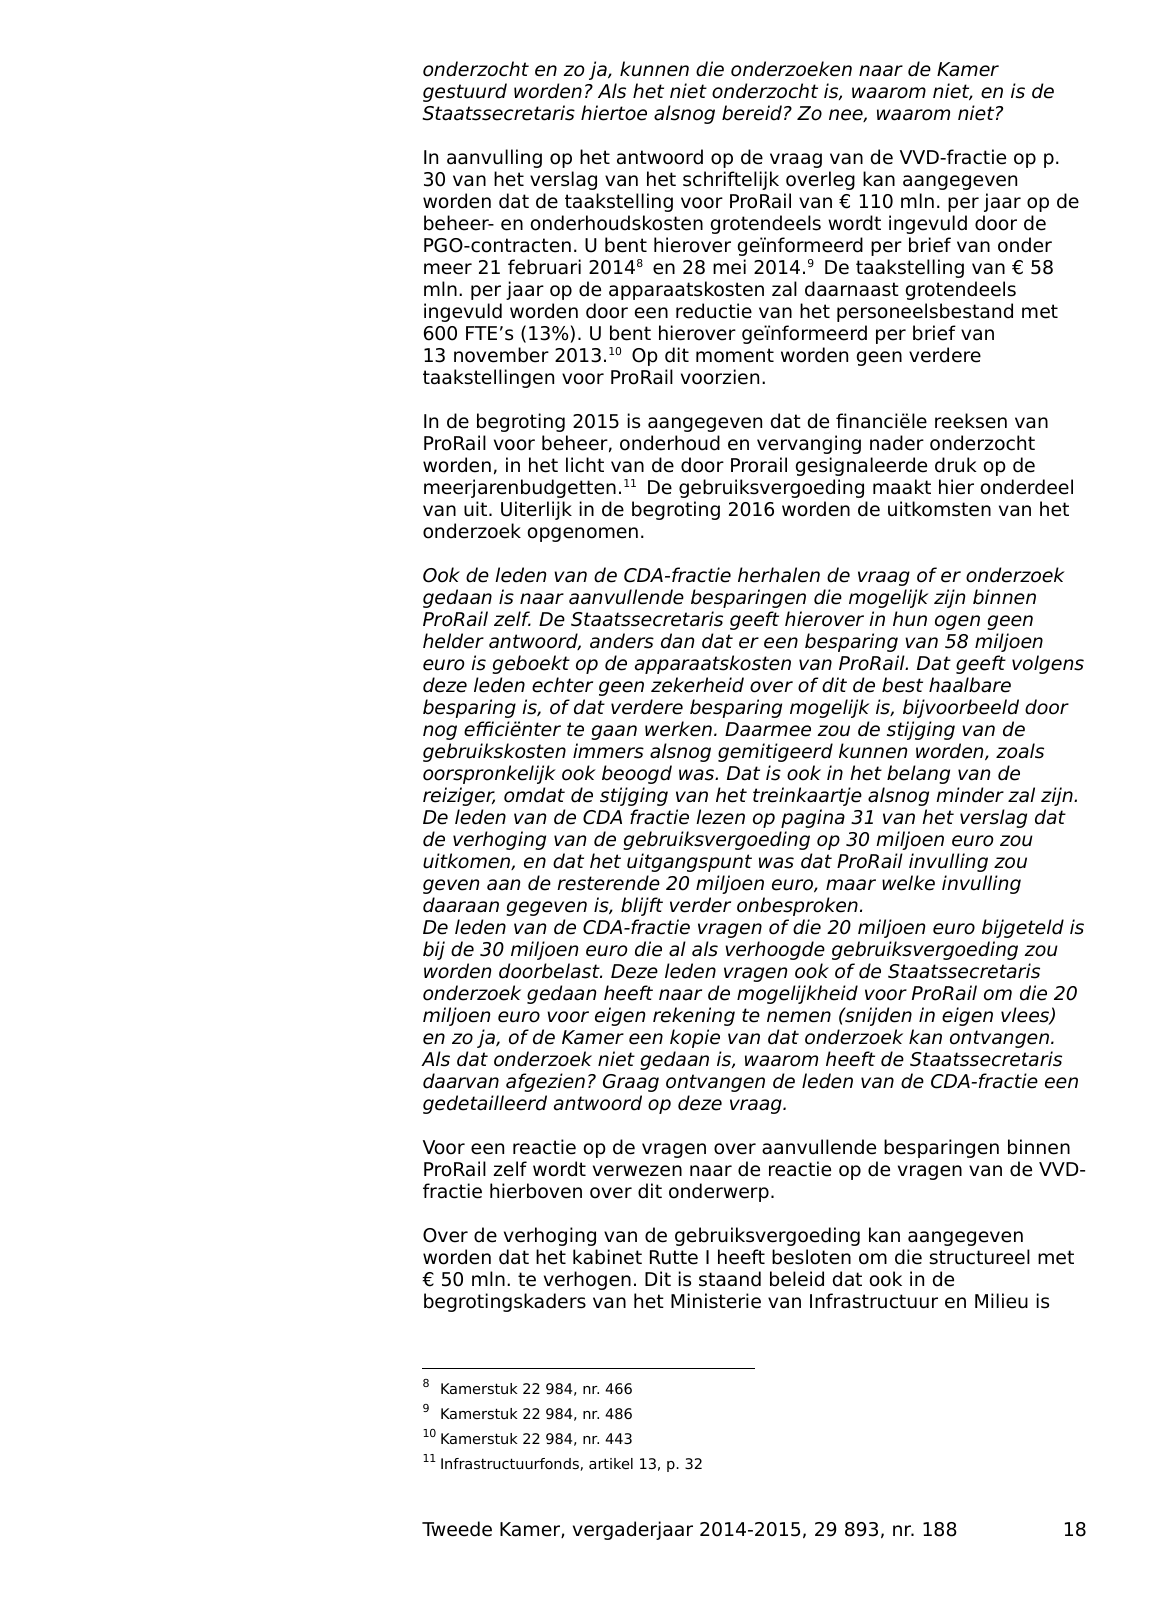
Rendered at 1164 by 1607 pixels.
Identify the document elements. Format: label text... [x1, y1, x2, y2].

text Kamerstuk 22 984, nr. 466 [422, 1377, 1087, 1399]
text Ook de leden van de CDA-fractie herhalen de vraag of er onderzoek gedaan is naar aanvullende besparingen die mogelijk zijn binnen ProRail zelf. De Staatssecretaris geeft hierover in hun ogen geen helder antwoord, anders dan dat er een besparing van 58 miljoen euro is geboekt op de apparaatskosten van ProRail. Dat geeft volgens deze leden echter geen zekerheid over of dit de best haalbare besparing is, of dat verdere besparing mogelijk is, bijvoorbeeld door nog efficiënter te gaan werken. Daarmee zou de stijging van de gebruikskosten immers alsnog gemitigeerd kunnen worden, zoals oorspronkelijk ook beoogd was. Dat is ook in het belang van de reiziger, omdat de stijging van het treinkaartje alsnog minder zal zijn. De leden van de CDA fractie lezen op pagina 31 van het verslag dat de verhoging van de gebruiksvergoeding op 30 miljoen euro zou uitkomen, en dat het uitgangspunt was dat ProRail invulling zou geven aan de resterende 20 miljoen euro, maar welke invulling daaraan gegeven is, blijft verder onbesproken. [422, 565, 1087, 917]
text Voor een reactie op de vragen over aanvullende besparingen binnen ProRail zelf wordt verwezen naar de reactie op de vragen van de VVD-fractie hierboven over dit onderwerp. [422, 1137, 1087, 1203]
text onderzocht en zo ja, kunnen die onderzoeken naar de Kamer gestuurd worden? Als het niet onderzocht is, waarom niet, en is de Staatssecretaris hiertoe alsnog bereid? Zo nee, waarom niet? [422, 59, 1087, 125]
text In aanvulling op het antwoord op de vraag van de VVD-fractie op p. 30 van het verslag van het schriftelijk overleg kan aangegeven worden dat de taakstelling voor ProRail van € 110 mln. per jaar op de beheer- en onderhoudskosten grotendeels wordt ingevuld door de PGO-contracten. U bent hierover geïnformeerd per brief van onder meer 21 februari 2014 en 28 mei 2014. De taakstelling van € 58 mln. per jaar op de apparaatskosten zal daarnaast grotendeels ingevuld worden door een reductie van het personeelsbestand met 600 FTE’s (13%). U bent hierover geïnformeerd per brief van 13 november 2013. Op dit moment worden geen verdere taakstellingen voor ProRail voorzien. [422, 147, 1087, 389]
text De leden van de CDA-fractie vragen of die 20 miljoen euro bijgeteld is bij de 30 miljoen euro die al als verhoogde gebruiksvergoeding zou worden doorbelast. Deze leden vragen ook of de Staatssecretaris onderzoek gedaan heeft naar de mogelijkheid voor ProRail om die 20 miljoen euro voor eigen rekening te nemen (snijden in eigen vlees) en zo ja, of de Kamer een kopie van dat onderzoek kan ontvangen. [422, 917, 1087, 1049]
text Infrastructuurfonds, artikel 13, p. 32 [422, 1452, 1087, 1474]
text Over de verhoging van de gebruiksvergoeding kan aangegeven worden dat het kabinet Rutte I heeft besloten om die structureel met € 50 mln. te verhogen. Dit is staand beleid dat ook in de begrotingskaders van het Ministerie van Infrastructuur en Milieu is [422, 1225, 1087, 1313]
text In de begroting 2015 is aangegeven dat de financiële reeksen van ProRail voor beheer, onderhoud en vervanging nader onderzocht worden, in het licht van de door Prorail gesignaleerde druk op de meerjarenbudgetten. De gebruiksvergoeding maakt hier onderdeel van uit. Uiterlijk in de begroting 2016 worden de uitkomsten van het onderzoek opgenomen. [422, 411, 1087, 543]
text Kamerstuk 22 984, nr. 486 [422, 1402, 1087, 1424]
text Als dat onderzoek niet gedaan is, waarom heeft de Staatssecretaris daarvan afgezien? Graag ontvangen de leden van de CDA-fractie een gedetailleerd antwoord op deze vraag. [422, 1049, 1087, 1115]
text Kamerstuk 22 984, nr. 443 [422, 1427, 1087, 1449]
